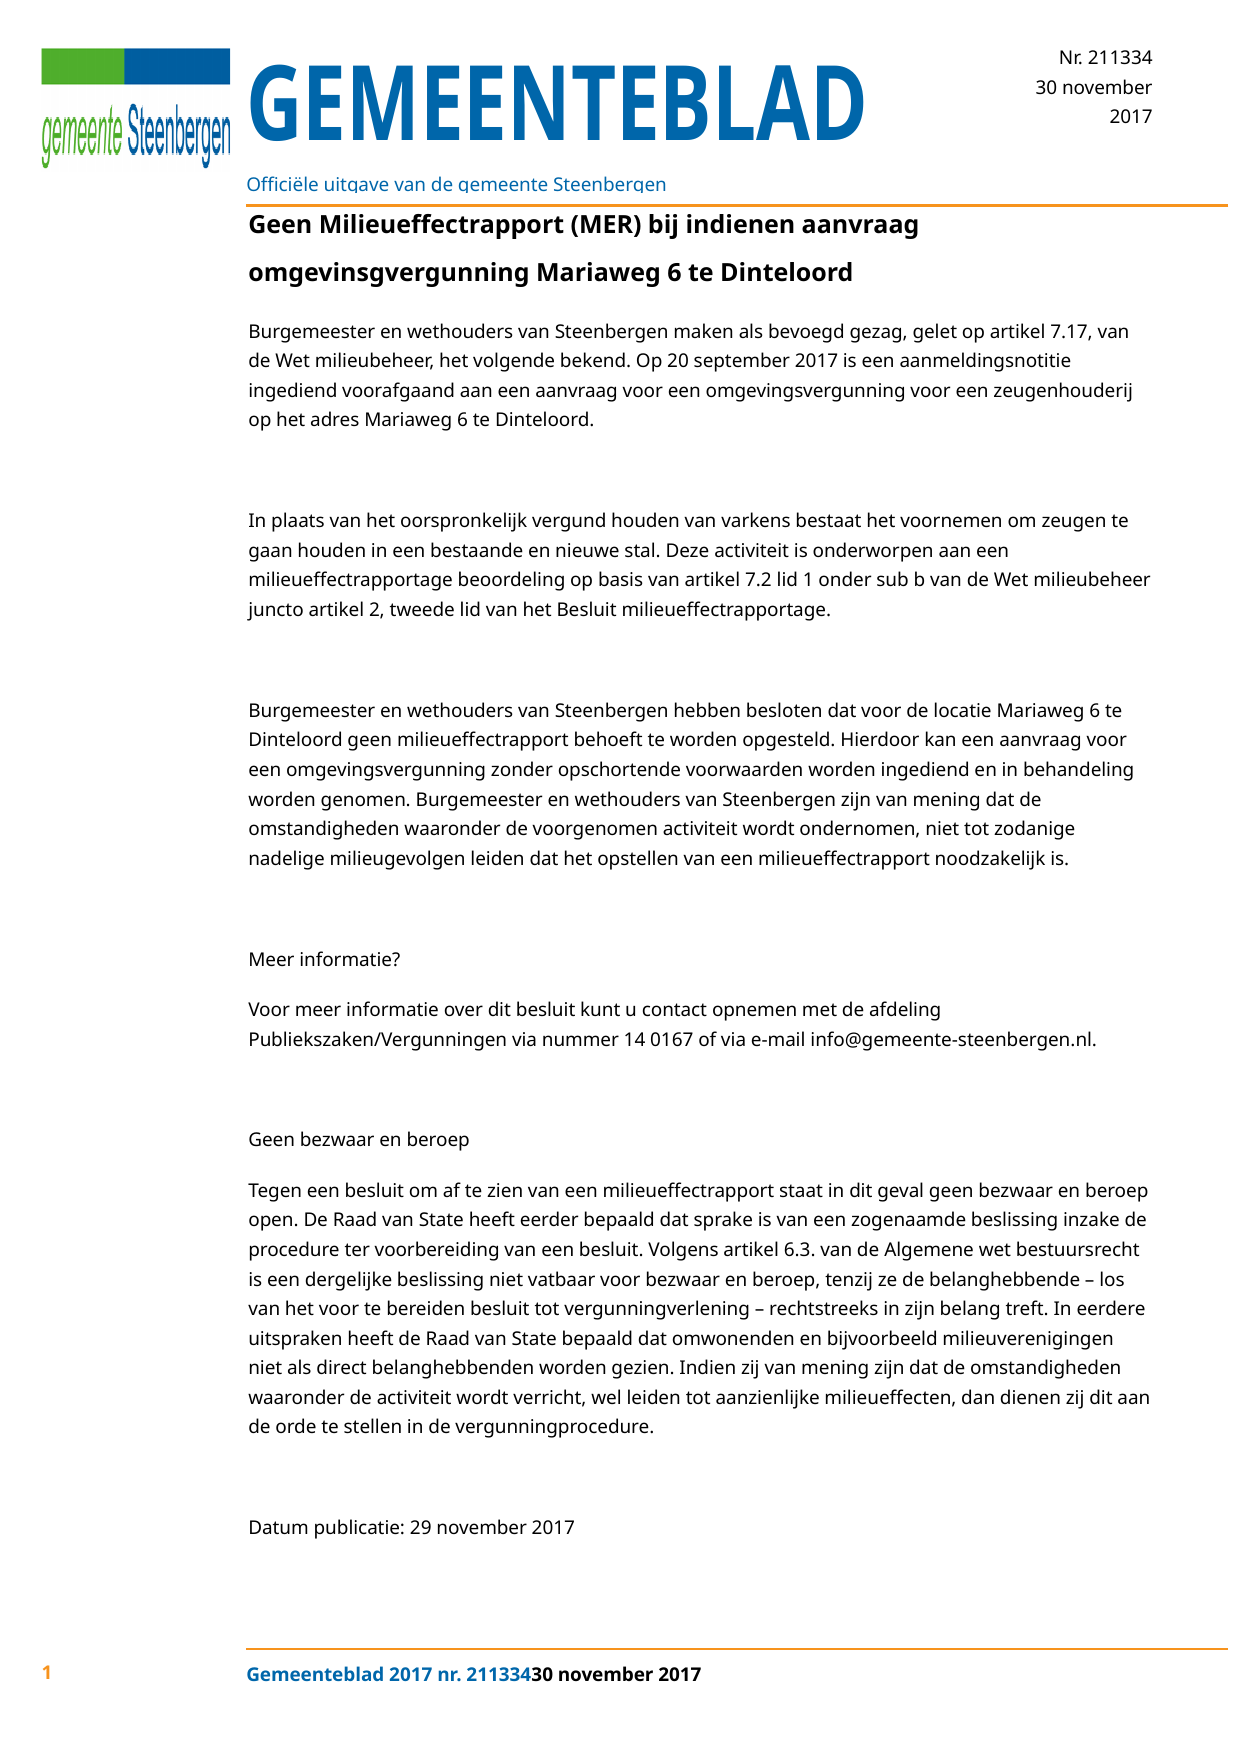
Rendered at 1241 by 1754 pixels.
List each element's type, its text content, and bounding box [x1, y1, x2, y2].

text Meer informatie? [248, 946, 1152, 972]
text Geen bezwaar en beroep [248, 1127, 1152, 1152]
text Datum publicatie: 29 november 2017 [248, 1514, 1152, 1540]
text Burgemeester en wethouders van Steenbergen hebben besloten dat voor de locatie Mariaweg 6 te Dinteloord geen milieueffectrapport behoeft te worden opgesteld. Hierdoor kan een aanvraag voor een omgevingsvergunning zonder opschortende voorwaarden worden ingediend en in behandeling worden genomen. Burgemeester en wethouders van Steenbergen zijn van mening dat de omstandigheden waaronder de voorgenomen activiteit wordt ondernomen, niet tot zodanige nadelige milieugevolgen leiden dat het opstellen van een milieueffectrapport noodzakelijk is. [248, 697, 1152, 871]
text Tegen een besluit om af te zien van een milieueffectrapport staat in dit geval geen bezwaar en beroep open. De Raad van State heeft eerder bepaald dat sprake is van een zogenaamde beslissing inzake de procedure ter voorbereiding van een besluit. Volgens artikel 6.3. van de Algemene wet bestuursrecht is een dergelijke beslissing niet vatbaar voor bezwaar en beroep, tenzij ze de belanghebbende – los van het voor te bereiden besluit tot vergunningverlening – rechtstreeks in zijn belang treft. In eerdere uitspraken heeft de Raad van State bepaald dat omwonenden en bijvoorbeeld milieuverenigingen niet als direct belanghebbenden worden gezien. Indien zij van mening zijn dat de omstandigheden waaronder de activiteit wordt verricht, wel leiden tot aanzienlijke milieueffecten, dan dienen zij dit aan de orde te stellen in de vergunningprocedure. [248, 1177, 1152, 1439]
picture [41, 47, 231, 172]
text Geen Milieueffectrapport (MER) bij indienen aanvraag omgevinsgvergunning Mariaweg 6 te Dinteloord [248, 207, 1152, 288]
text Burgemeester en wethouders van Steenbergen maken als bevoegd gezag, gelet op artikel 7.17, van de Wet milieubeheer, het volgende bekend. Op 20 september 2017 is een aanmeldingsnotitie ingediend voorafgaand aan een aanvraag voor een omgevingsvergunning voor een zeugenhouderij op het adres Mariaweg 6 te Dinteloord. [248, 318, 1152, 432]
text Voor meer informatie over dit besluit kunt u contact opnemen met de afdeling Publiekszaken/Vergunningen via nummer 14 0167 of via e-mail info@gemeente-steenbergen.nl. [248, 996, 1152, 1052]
text In plaats van het oorspronkelijk vergund houden van varkens bestaat het voornemen om zeugen te gaan houden in een bestaande en nieuwe stal. Deze activiteit is onderworpen aan een milieueffectrapportage beoordeling op basis van artikel 7.2 lid 1 onder sub b van de Wet milieubeheer juncto artikel 2, tweede lid van het Besluit milieueffectrapportage. [248, 507, 1152, 622]
